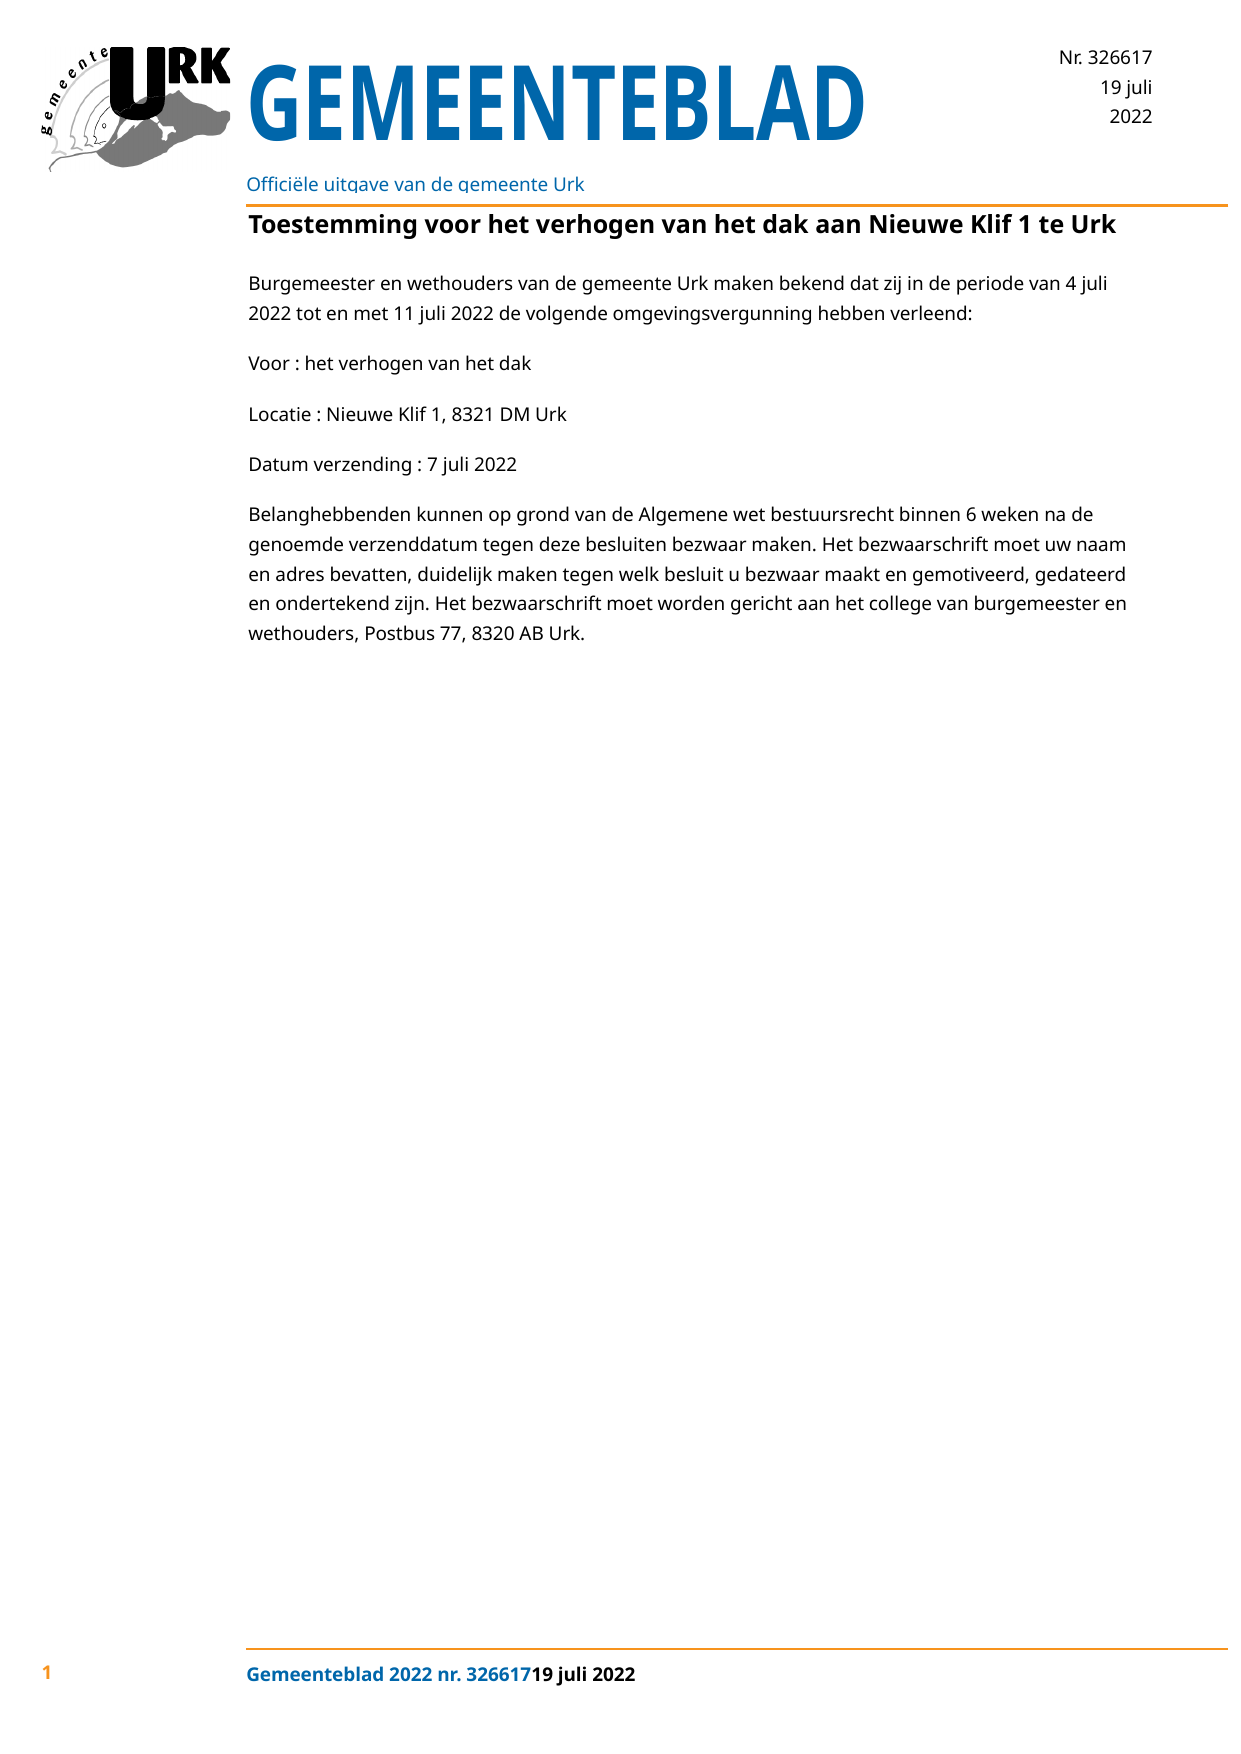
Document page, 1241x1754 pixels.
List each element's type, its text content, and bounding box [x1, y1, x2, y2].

text Belanghebbenden kunnen op grond van de Algemene wet bestuursrecht binnen 6 weken na de genoemde verzenddatum tegen deze besluiten bezwaar maken. Het bezwaarschrift moet uw naam en adres bevatten, duidelijk maken tegen welk besluit u bezwaar maakt en gemotiveerd, gedateerd en ondertekend zijn. Het bezwaarschrift moet worden gericht aan het college van burgemeester en wethouders, Postbus 77, 8320 AB Urk. [248, 502, 1152, 646]
text Datum verzending : 7 juli 2022 [248, 451, 1152, 477]
text Toestemming voor het verhogen van het dak aan Nieuwe Klif 1 te Urk [248, 207, 1152, 241]
text Voor : het verhogen van het dak [248, 350, 1152, 376]
text Burgemeester en wethouders van de gemeente Urk maken bekend dat zij in de periode van 4 juli 2022 tot en met 11 juli 2022 de volgende omgevingsvergunning hebben verleend: [248, 270, 1152, 326]
text Locatie : Nieuwe Klif 1, 8321 DM Urk [248, 401, 1152, 426]
picture [41, 47, 231, 172]
